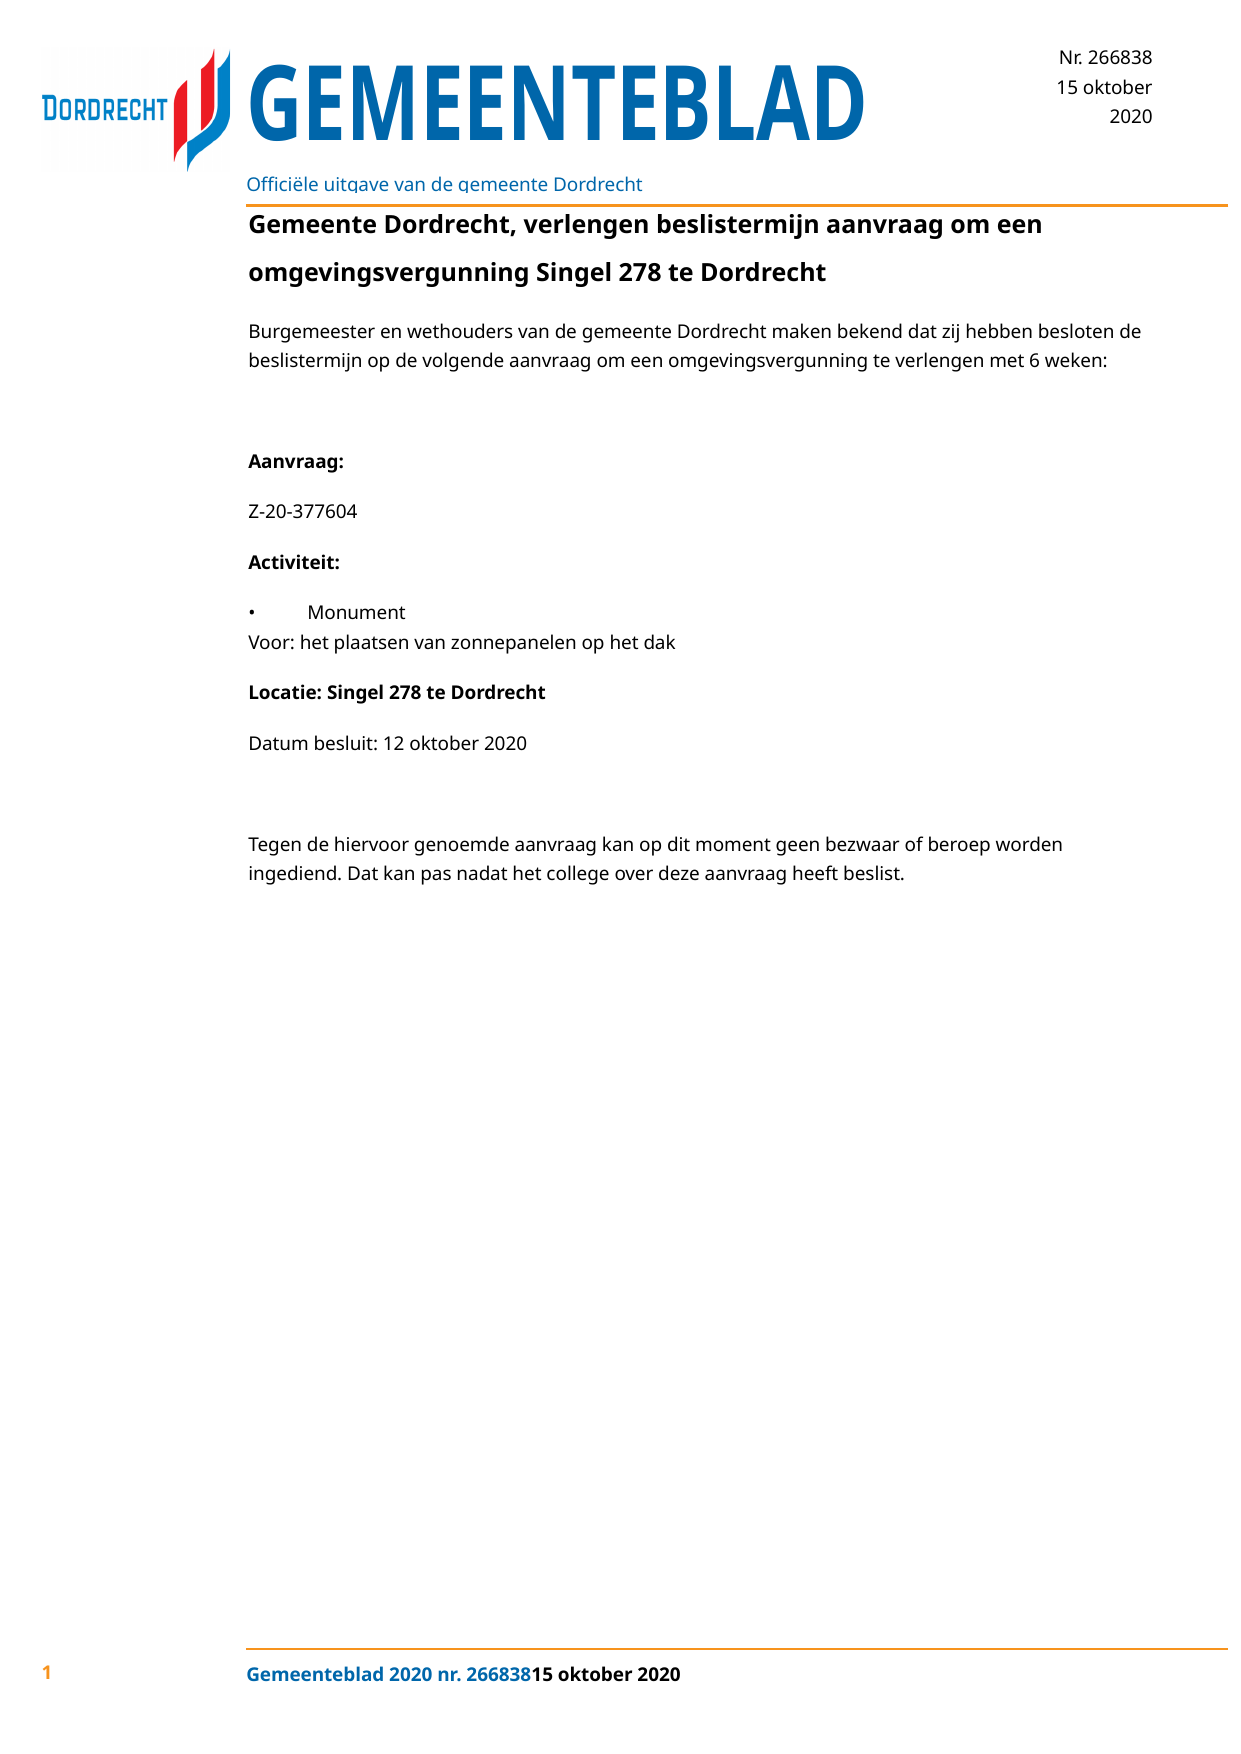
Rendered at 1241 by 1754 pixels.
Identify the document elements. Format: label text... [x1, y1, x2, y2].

text Tegen de hiervoor genoemde aanvraag kan op dit moment geen bezwaar of beroep worden ingediend. Dat kan pas nadat het college over deze aanvraag heeft beslist. [248, 831, 1152, 886]
text Burgemeester en wethouders van de gemeente Dordrecht maken bekend dat zij hebben besloten de beslistermijn op de volgende aanvraag om een omgevingsvergunning te verlengen met 6 weken: [248, 318, 1152, 373]
text Z-20-377604 [248, 499, 1152, 524]
text Locatie: Singel 278 te Dordrecht [248, 679, 1152, 705]
list Monument [248, 599, 1152, 625]
text Voor: het plaatsen van zonnepanelen op het dak [248, 629, 1152, 655]
text Gemeente Dordrecht, verlengen beslistermijn aanvraag om een omgevingsvergunning Singel 278 te Dordrecht [248, 207, 1152, 288]
text Aanvraag: [248, 448, 1152, 474]
picture [41, 47, 231, 172]
text Datum besluit: 12 oktober 2020 [248, 730, 1152, 756]
text Activiteit: [248, 549, 1152, 575]
